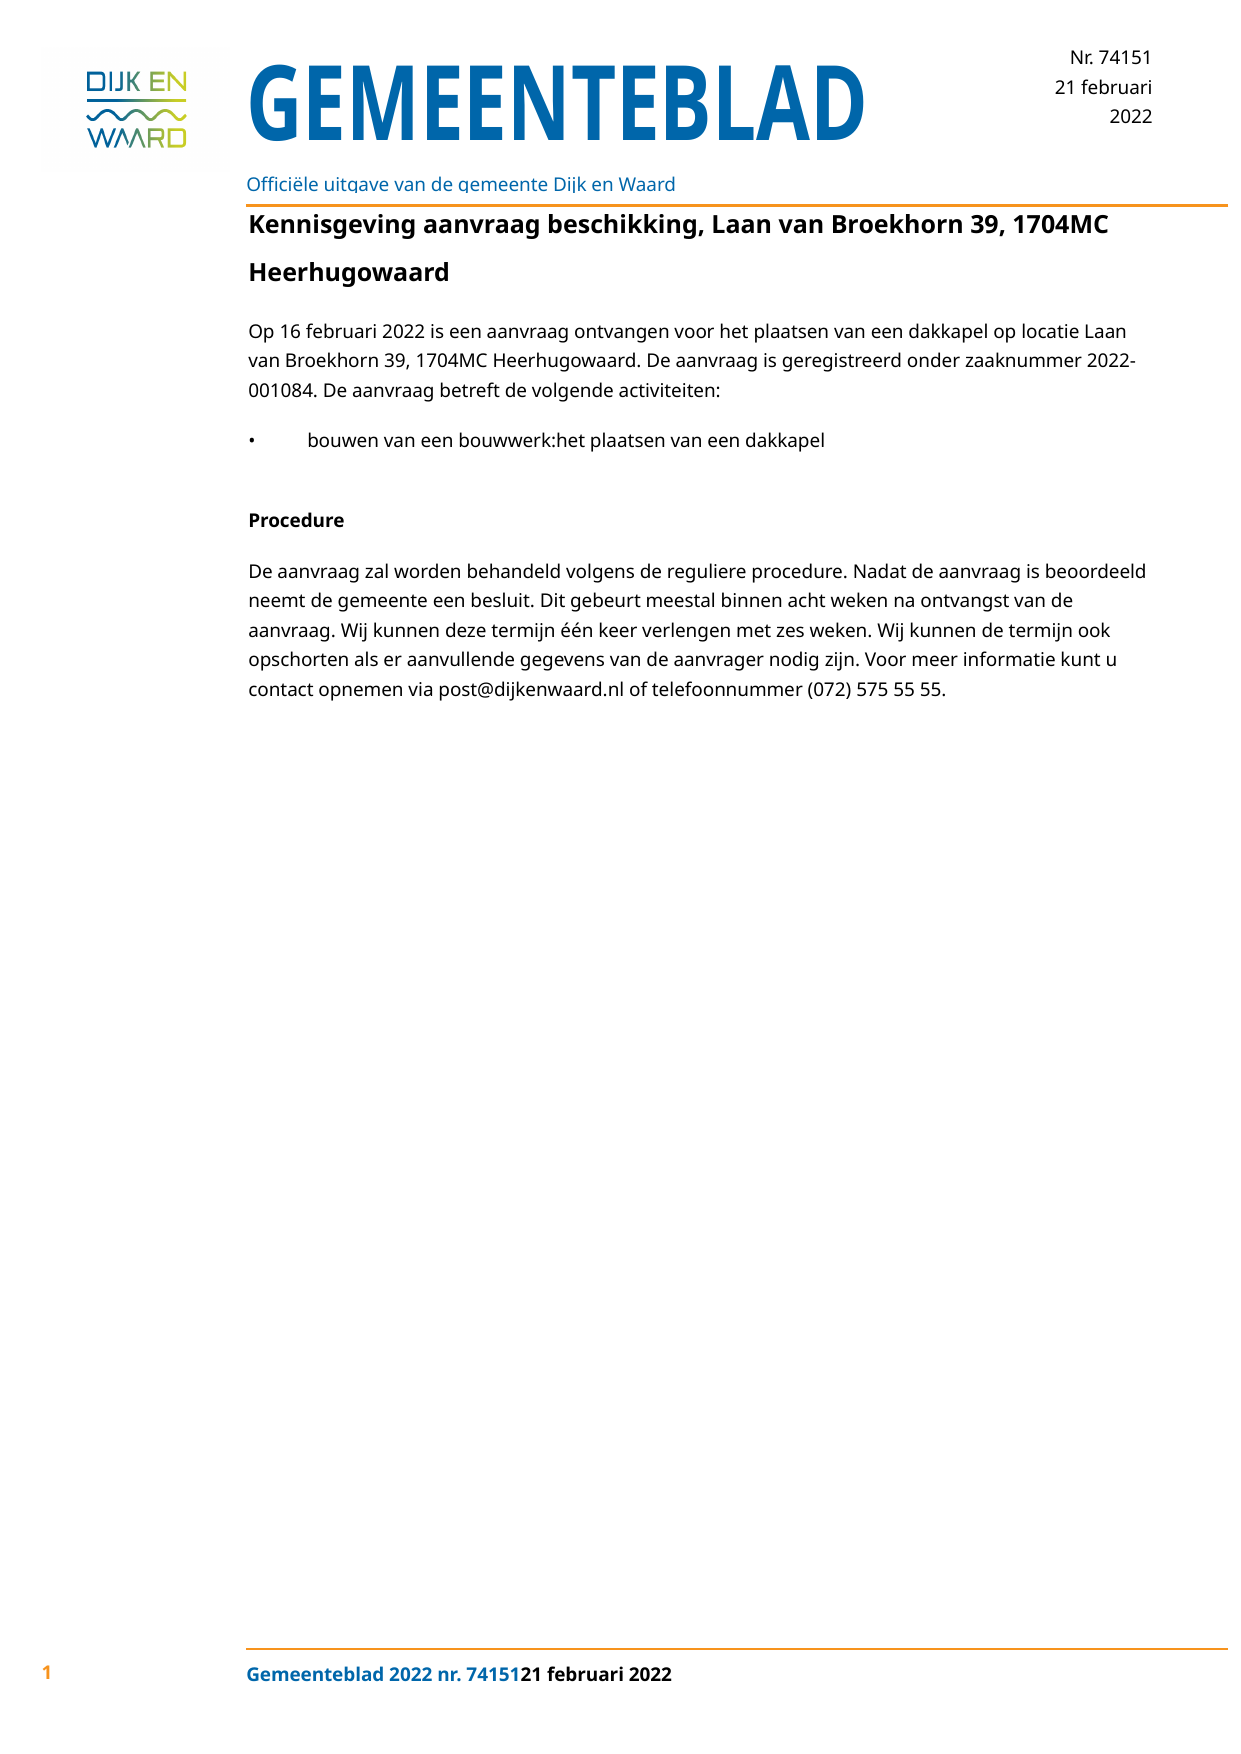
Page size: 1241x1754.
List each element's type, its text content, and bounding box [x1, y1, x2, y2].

text Procedure [248, 507, 1152, 533]
text Op 16 februari 2022 is een aanvraag ontvangen voor het plaatsen van een dakkapel op locatie Laan van Broekhorn 39, 1704MC Heerhugowaard. De aanvraag is geregistreerd onder zaaknummer 2022-001084. De aanvraag betreft de volgende activiteiten: [248, 318, 1152, 403]
text Kennisgeving aanvraag beschikking, Laan van Broekhorn 39, 1704MC Heerhugowaard [248, 207, 1152, 288]
text De aanvraag zal worden behandeld volgens de reguliere procedure. Nadat de aanvraag is beoordeeld neemt de gemeente een besluit. Dit gebeurt meestal binnen acht weken na ontvangst van de aanvraag. Wij kunnen deze termijn één keer verlengen met zes weken. Wij kunnen de termijn ook opschorten als er aanvullende gegevens van de aanvrager nodig zijn. Voor meer informatie kunt u contact opnemen via post@dijkenwaard.nl of telefoonnummer (072) 575 55 55. [248, 558, 1152, 702]
list bouwen van een bouwwerk:het plaatsen van een dakkapel [248, 427, 1152, 453]
picture [41, 47, 231, 172]
